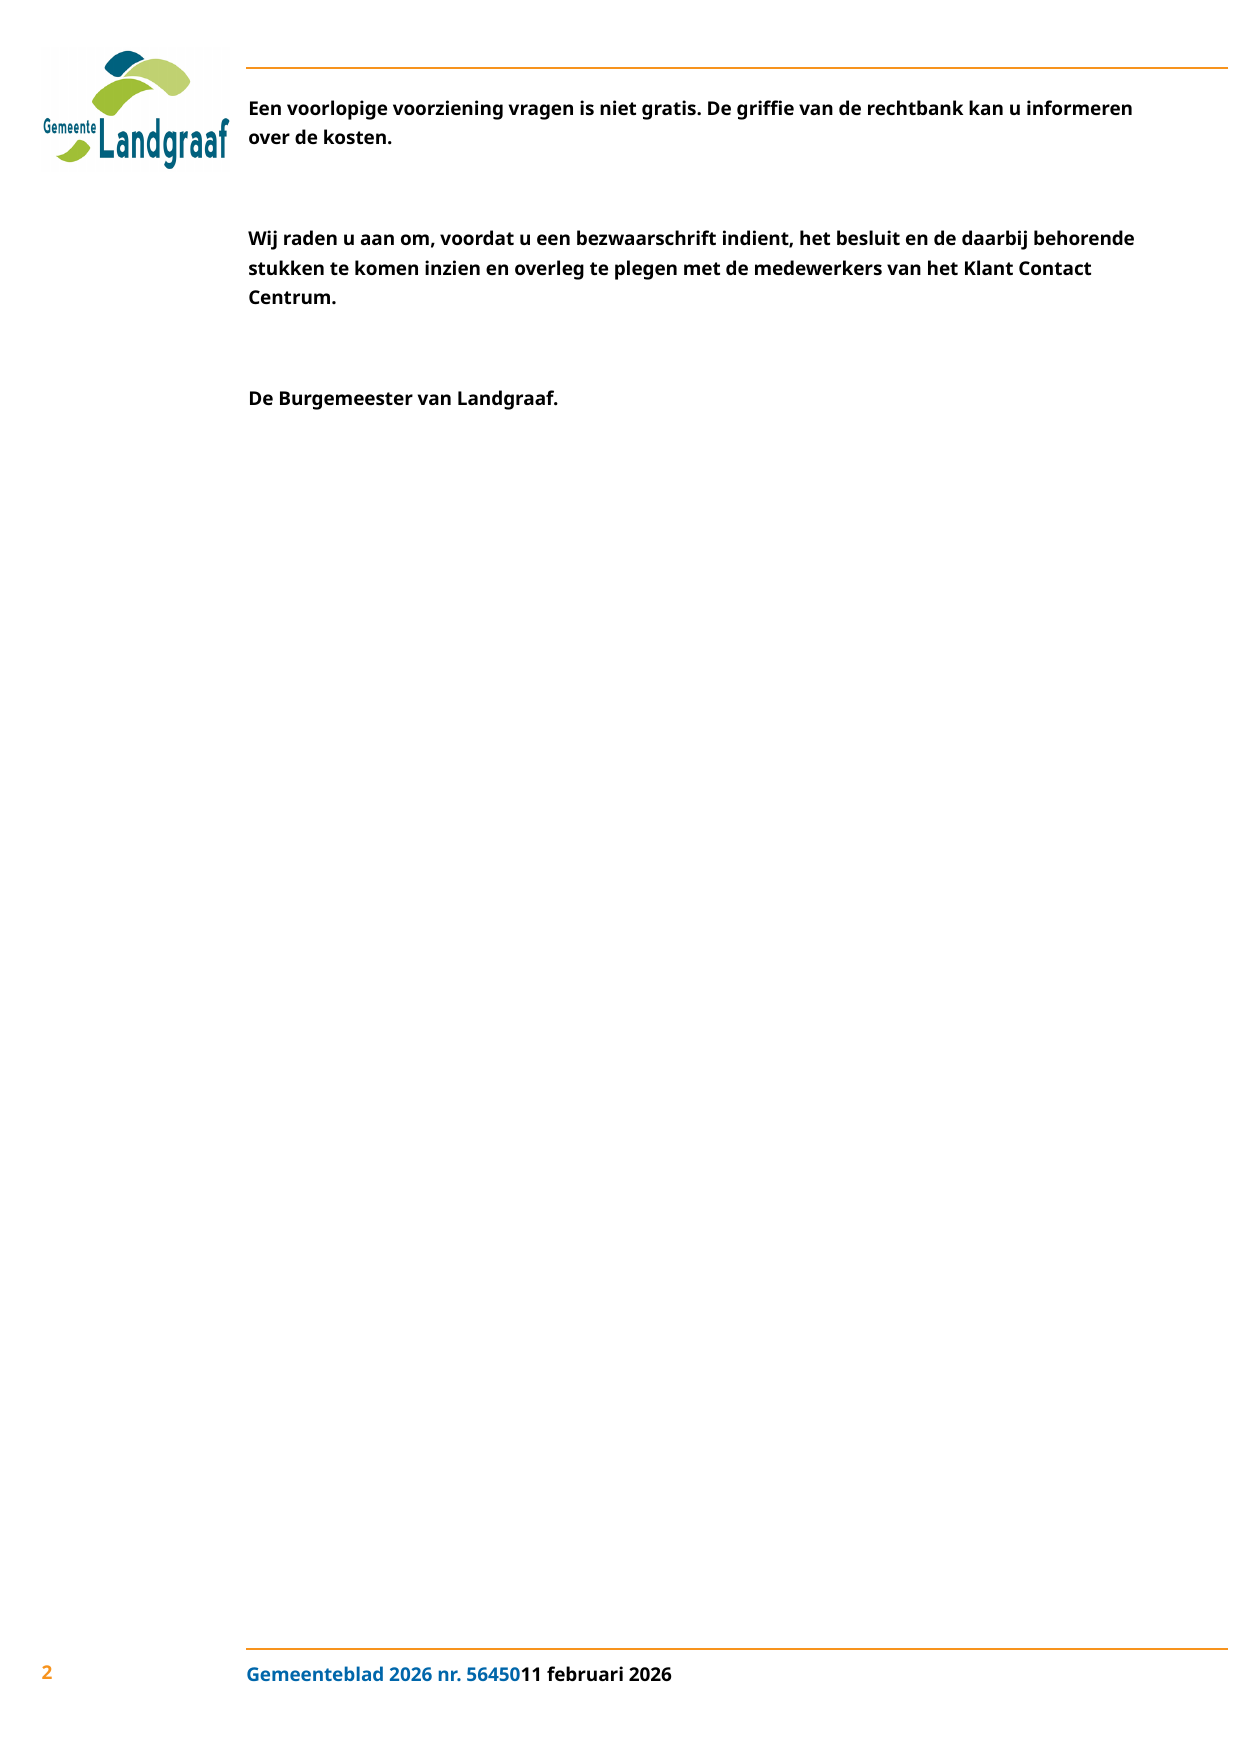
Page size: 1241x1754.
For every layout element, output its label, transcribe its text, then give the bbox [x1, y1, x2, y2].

text De Burgemeester van Landgraaf. [248, 385, 1152, 411]
text Wij raden u aan om, voordat u een bezwaarschrift indient, het besluit en de daarbij behorende stukken te komen inzien en overleg te plegen met de medewerkers van het Klant Contact Centrum. [248, 225, 1152, 310]
text Een voorlopige voorziening vragen is niet gratis. De griffie van de rechtbank kan u informeren over de kosten. [248, 95, 1152, 150]
picture [41, 47, 231, 172]
